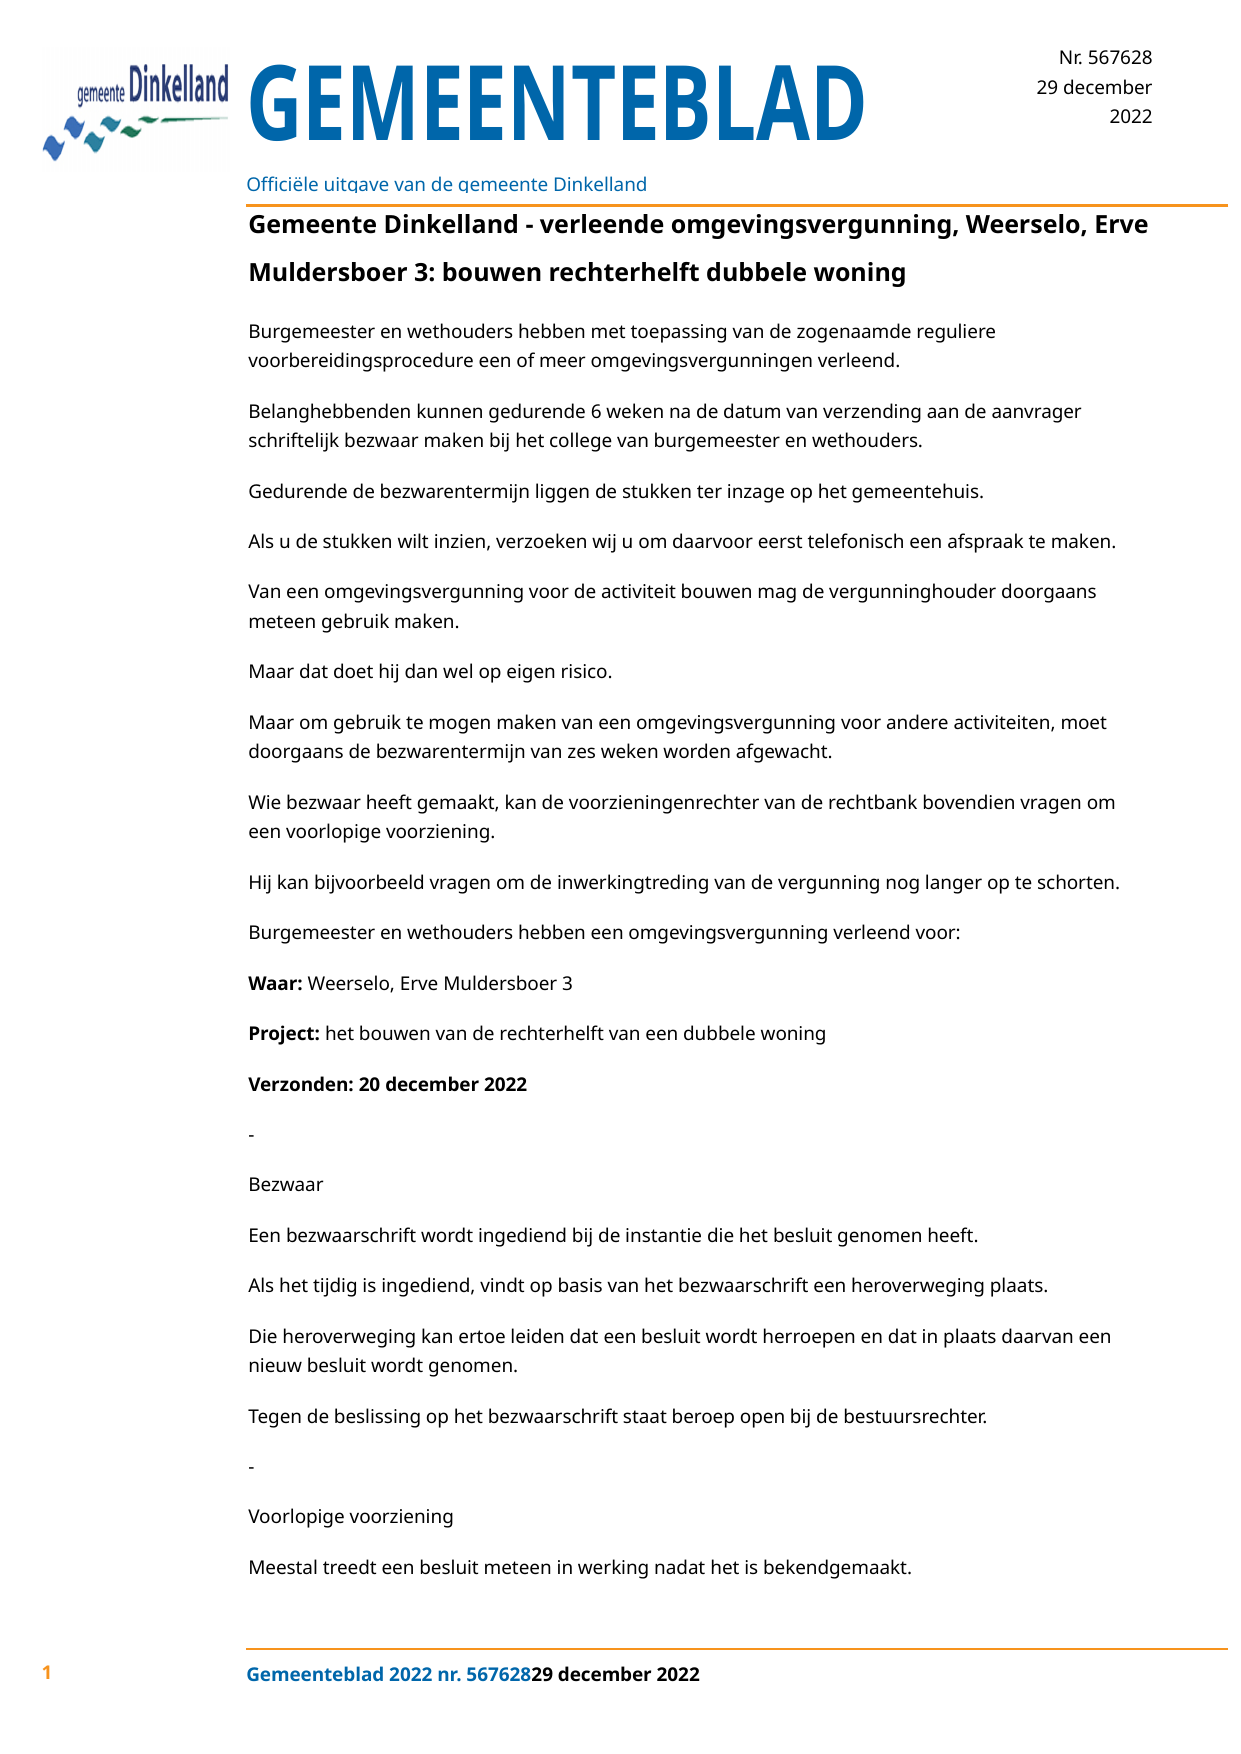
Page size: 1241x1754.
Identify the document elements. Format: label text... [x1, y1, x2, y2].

text Als het tijdig is ingediend, vindt op basis van het bezwaarschrift een heroverweging plaats. [248, 1272, 1152, 1298]
text Belanghebbenden kunnen gedurende 6 weken na de datum van verzending aan de aanvrager schriftelijk bezwaar maken bij het college van burgemeester en wethouders. [248, 398, 1152, 453]
text Waar: Weerselo, Erve Muldersboer 3 [248, 970, 1152, 996]
text Maar om gebruik te mogen maken van een omgevingsvergunning voor andere activiteiten, moet doorgaans de bezwarentermijn van zes weken worden afgewacht. [248, 709, 1152, 764]
text Hij kan bijvoorbeeld vragen om de inwerkingtreding van de vergunning nog langer op te schorten. [248, 869, 1152, 895]
text Meestal treedt een besluit meteen in werking nadat het is bekendgemaakt. [248, 1554, 1152, 1580]
text Bezwaar [248, 1172, 1152, 1197]
text Die heroverweging kan ertoe leiden dat een besluit wordt herroepen en dat in plaats daarvan een nieuw besluit wordt genomen. [248, 1323, 1152, 1378]
text Een bezwaarschrift wordt ingediend bij de instantie die het besluit genomen heeft. [248, 1222, 1152, 1248]
text Tegen de beslissing op het bezwaarschrift staat beroep open bij de bestuursrechter. [248, 1403, 1152, 1429]
text - [248, 1453, 1152, 1479]
text Voorlopige voorziening [248, 1504, 1152, 1529]
text Wie bezwaar heeft gemaakt, kan de voorzieningenrechter van de rechtbank bovendien vragen om een voorlopige voorziening. [248, 789, 1152, 844]
text Burgemeester en wethouders hebben een omgevingsvergunning verleend voor: [248, 919, 1152, 945]
picture [41, 47, 231, 172]
text Burgemeester en wethouders hebben met toepassing van de zogenaamde reguliere voorbereidingsprocedure een of meer omgevingsvergunningen verleend. [248, 318, 1152, 373]
text Verzonden: 20 december 2022 [248, 1071, 1152, 1097]
text Van een omgevingsvergunning voor de activiteit bouwen mag de vergunninghouder doorgaans meteen gebruik maken. [248, 579, 1152, 634]
text - [248, 1121, 1152, 1147]
text Gemeente Dinkelland - verleende omgevingsvergunning, Weerselo, Erve Muldersboer 3: bouwen rechterhelft dubbele woning [248, 207, 1152, 288]
text Als u de stukken wilt inzien, verzoeken wij u om daarvoor eerst telefonisch een afspraak te maken. [248, 528, 1152, 554]
text Maar dat doet hij dan wel op eigen risico. [248, 659, 1152, 684]
text Project: het bouwen van de rechterhelft van een dubbele woning [248, 1020, 1152, 1046]
text Gedurende de bezwarentermijn liggen de stukken ter inzage op het gemeentehuis. [248, 478, 1152, 504]
